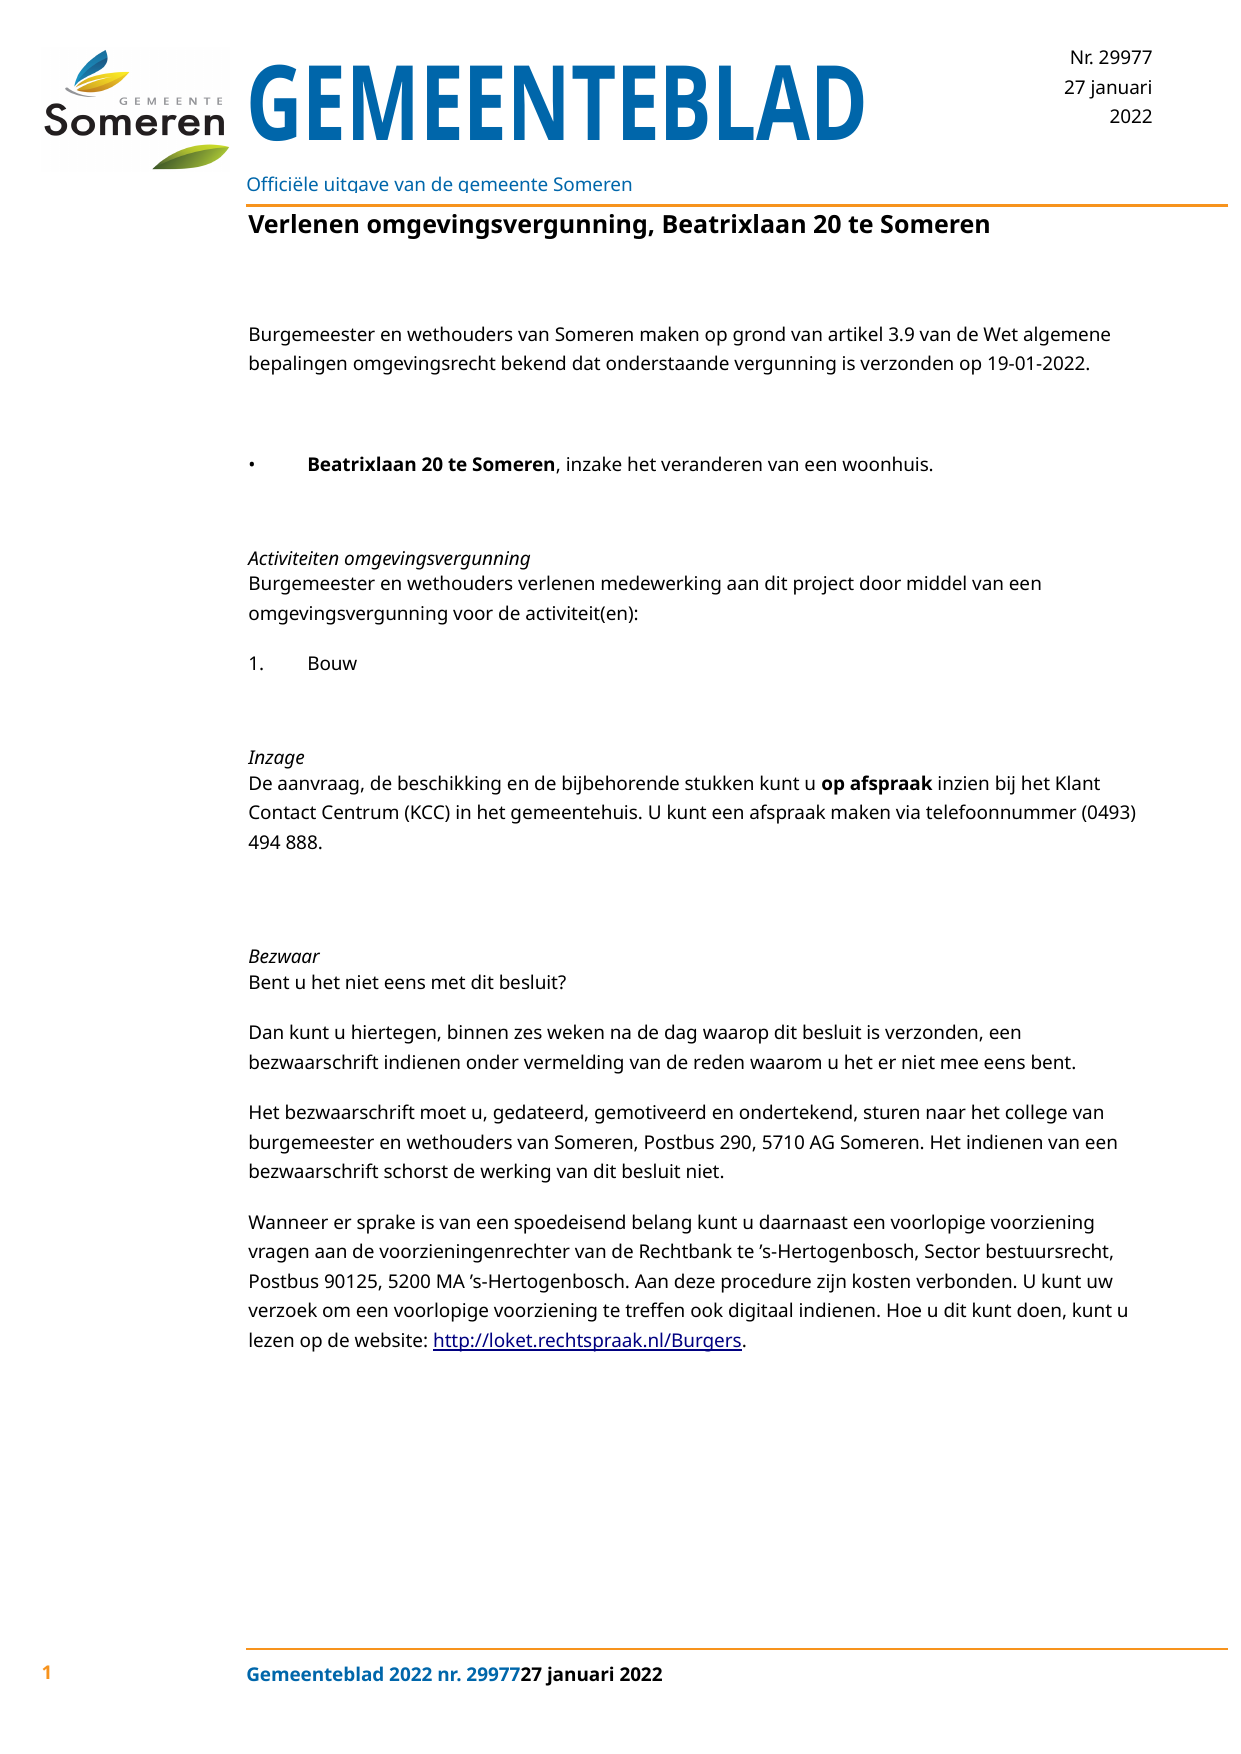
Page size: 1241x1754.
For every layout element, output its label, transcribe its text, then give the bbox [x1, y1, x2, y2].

text Dan kunt u hiertegen, binnen zes weken na de dag waarop dit besluit is verzonden, een bezwaarschrift indienen onder vermelding van de reden waarom u het er niet mee eens bent. [248, 1019, 1152, 1075]
text Activiteiten omgevingsvergunning [248, 545, 1152, 570]
text Wanneer er sprake is van een spoedeisend belang kunt u daarnaast een voorlopige voorziening vragen aan de voorzieningenrechter van de Rechtbank te ’s-Hertogenbosch, Sector bestuursrecht, Postbus 90125, 5200 MA ’s-Hertogenbosch. Aan deze procedure zijn kosten verbonden. U kunt uw verzoek om een voorlopige voorziening te treffen ook digitaal indienen. Hoe u dit kunt doen, kunt u lezen op de website: http://loket.rechtspraak.nl/Burgers. [248, 1209, 1152, 1353]
text Burgemeester en wethouders verlenen medewerking aan dit project door middel van een omgevingsvergunning voor de activiteit(en): [248, 570, 1152, 626]
text Burgemeester en wethouders van Someren maken op grond van artikel 3.9 van de Wet algemene bepalingen omgevingsrecht bekend dat onderstaande vergunning is verzonden op 19-01-2022. [248, 321, 1152, 376]
text De aanvraag, de beschikking en de bijbehorende stukken kunt u op afspraak inzien bij het Klant Contact Centrum (KCC) in het gemeentehuis. U kunt een afspraak maken via telefoonnummer (0493) 494 888. [248, 770, 1152, 854]
text Het bezwaarschrift moet u, gedateerd, gemotiveerd en ondertekend, sturen naar het college van burgemeester en wethouders van Someren, Postbus 290, 5710 AG Someren. Het indienen van een bezwaarschrift schorst de werking van dit besluit niet. [248, 1099, 1152, 1184]
list Bouw [248, 650, 1152, 676]
text Bezwaar [248, 943, 1152, 969]
text Inzage [248, 744, 1152, 770]
text Bent u het niet eens met dit besluit? [248, 969, 1152, 995]
list Beatrixlaan 20 te Someren, inzake het veranderen van een woonhuis. [248, 451, 1152, 477]
text Verlenen omgevingsvergunning, Beatrixlaan 20 te Someren [248, 207, 1152, 241]
picture [41, 47, 231, 172]
